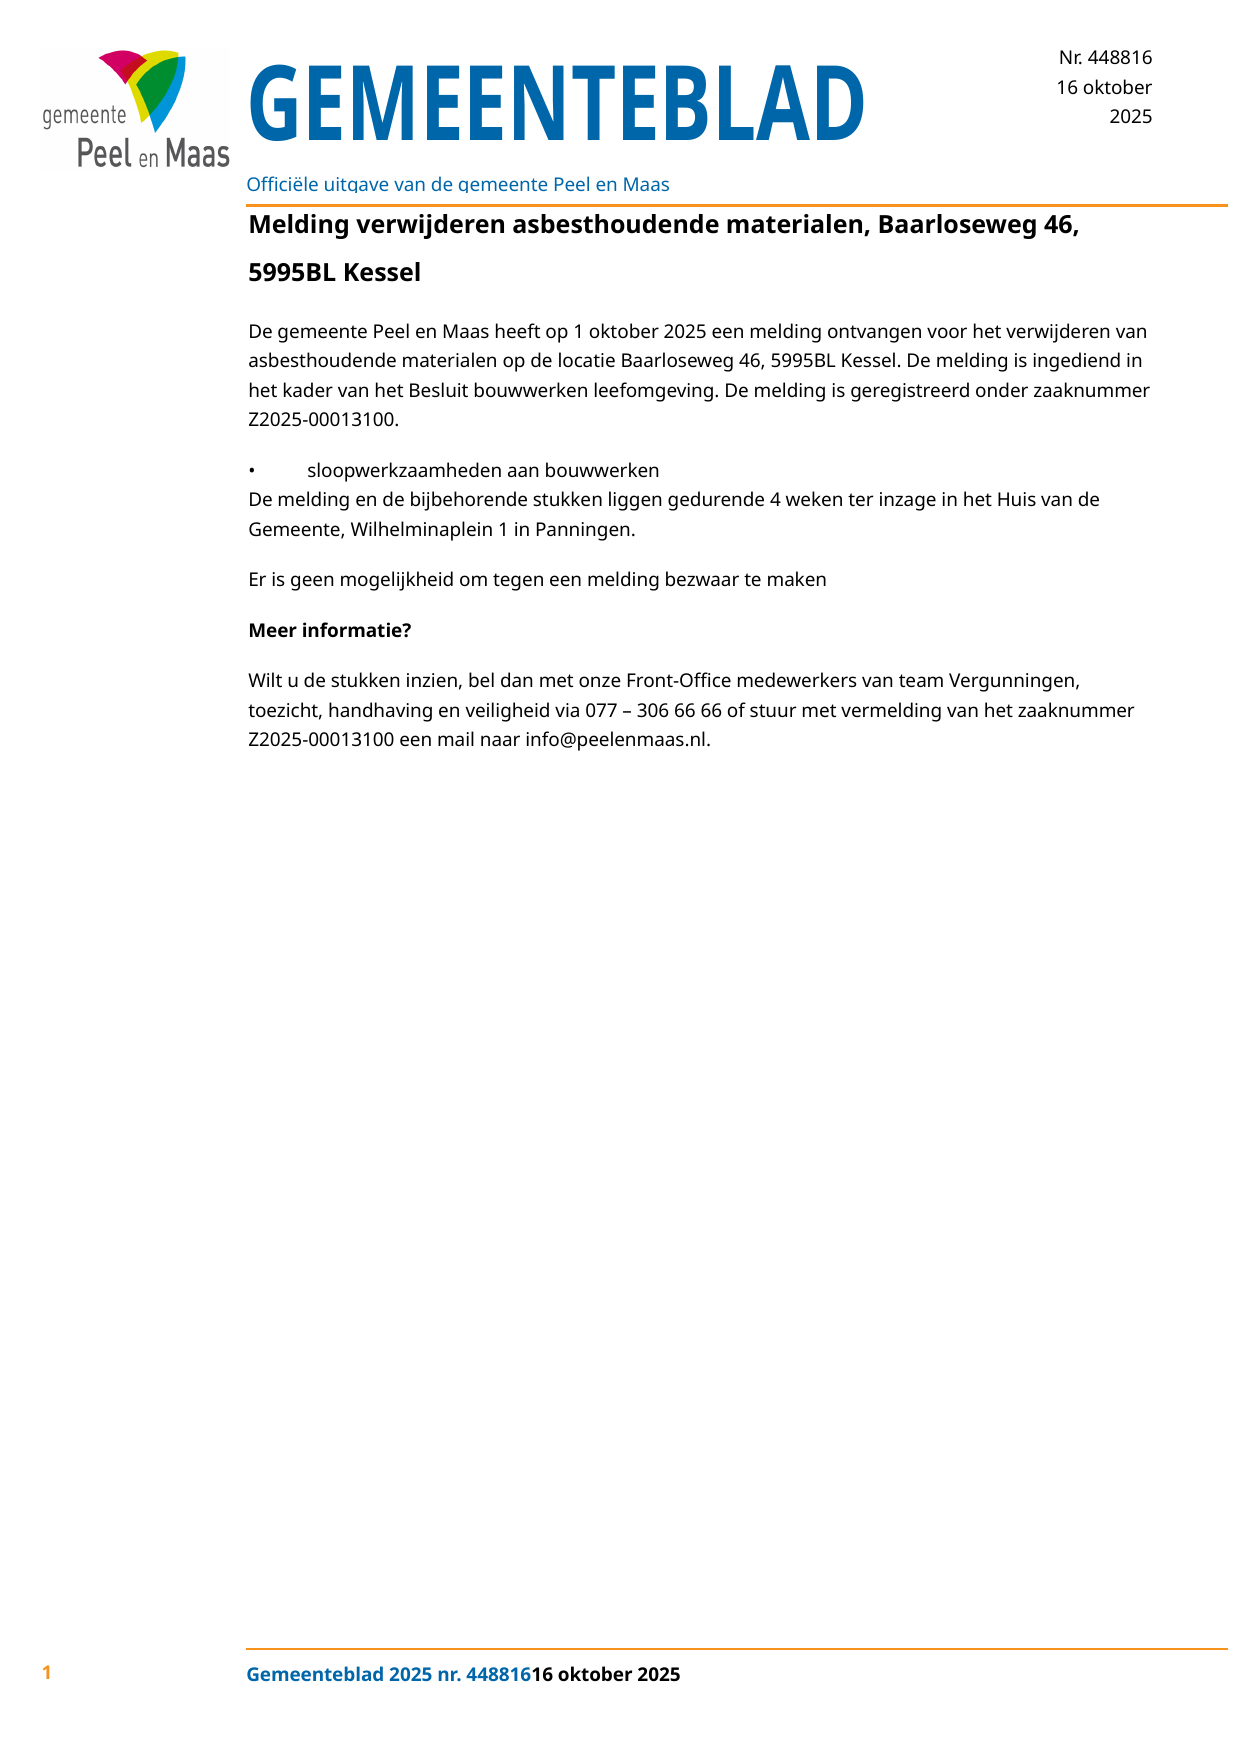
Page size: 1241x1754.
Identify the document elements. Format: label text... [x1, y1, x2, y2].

text De gemeente Peel en Maas heeft op 1 oktober 2025 een melding ontvangen voor het verwijderen van asbesthoudende materialen op de locatie Baarloseweg 46, 5995BL Kessel. De melding is ingediend in het kader van het Besluit bouwwerken leefomgeving. De melding is geregistreerd onder zaaknummer Z2025-00013100. [248, 318, 1152, 432]
text Melding verwijderen asbesthoudende materialen, Baarloseweg 46, 5995BL Kessel [248, 207, 1152, 288]
text De melding en de bijbehorende stukken liggen gedurende 4 weken ter inzage in het Huis van de Gemeente, Wilhelminaplein 1 in Panningen. [248, 487, 1152, 542]
list sloopwerkzaamheden aan bouwwerken [248, 457, 1152, 483]
text Wilt u de stukken inzien, bel dan met onze Front-Office medewerkers van team Vergunningen, toezicht, handhaving en veiligheid via 077 – 306 66 66 of stuur met vermelding van het zaaknummer Z2025-00013100 een mail naar info@peelenmaas.nl. [248, 667, 1152, 752]
text Meer informatie? [248, 617, 1152, 643]
text Er is geen mogelijkheid om tegen een melding bezwaar te maken [248, 567, 1152, 592]
picture [41, 47, 231, 172]
